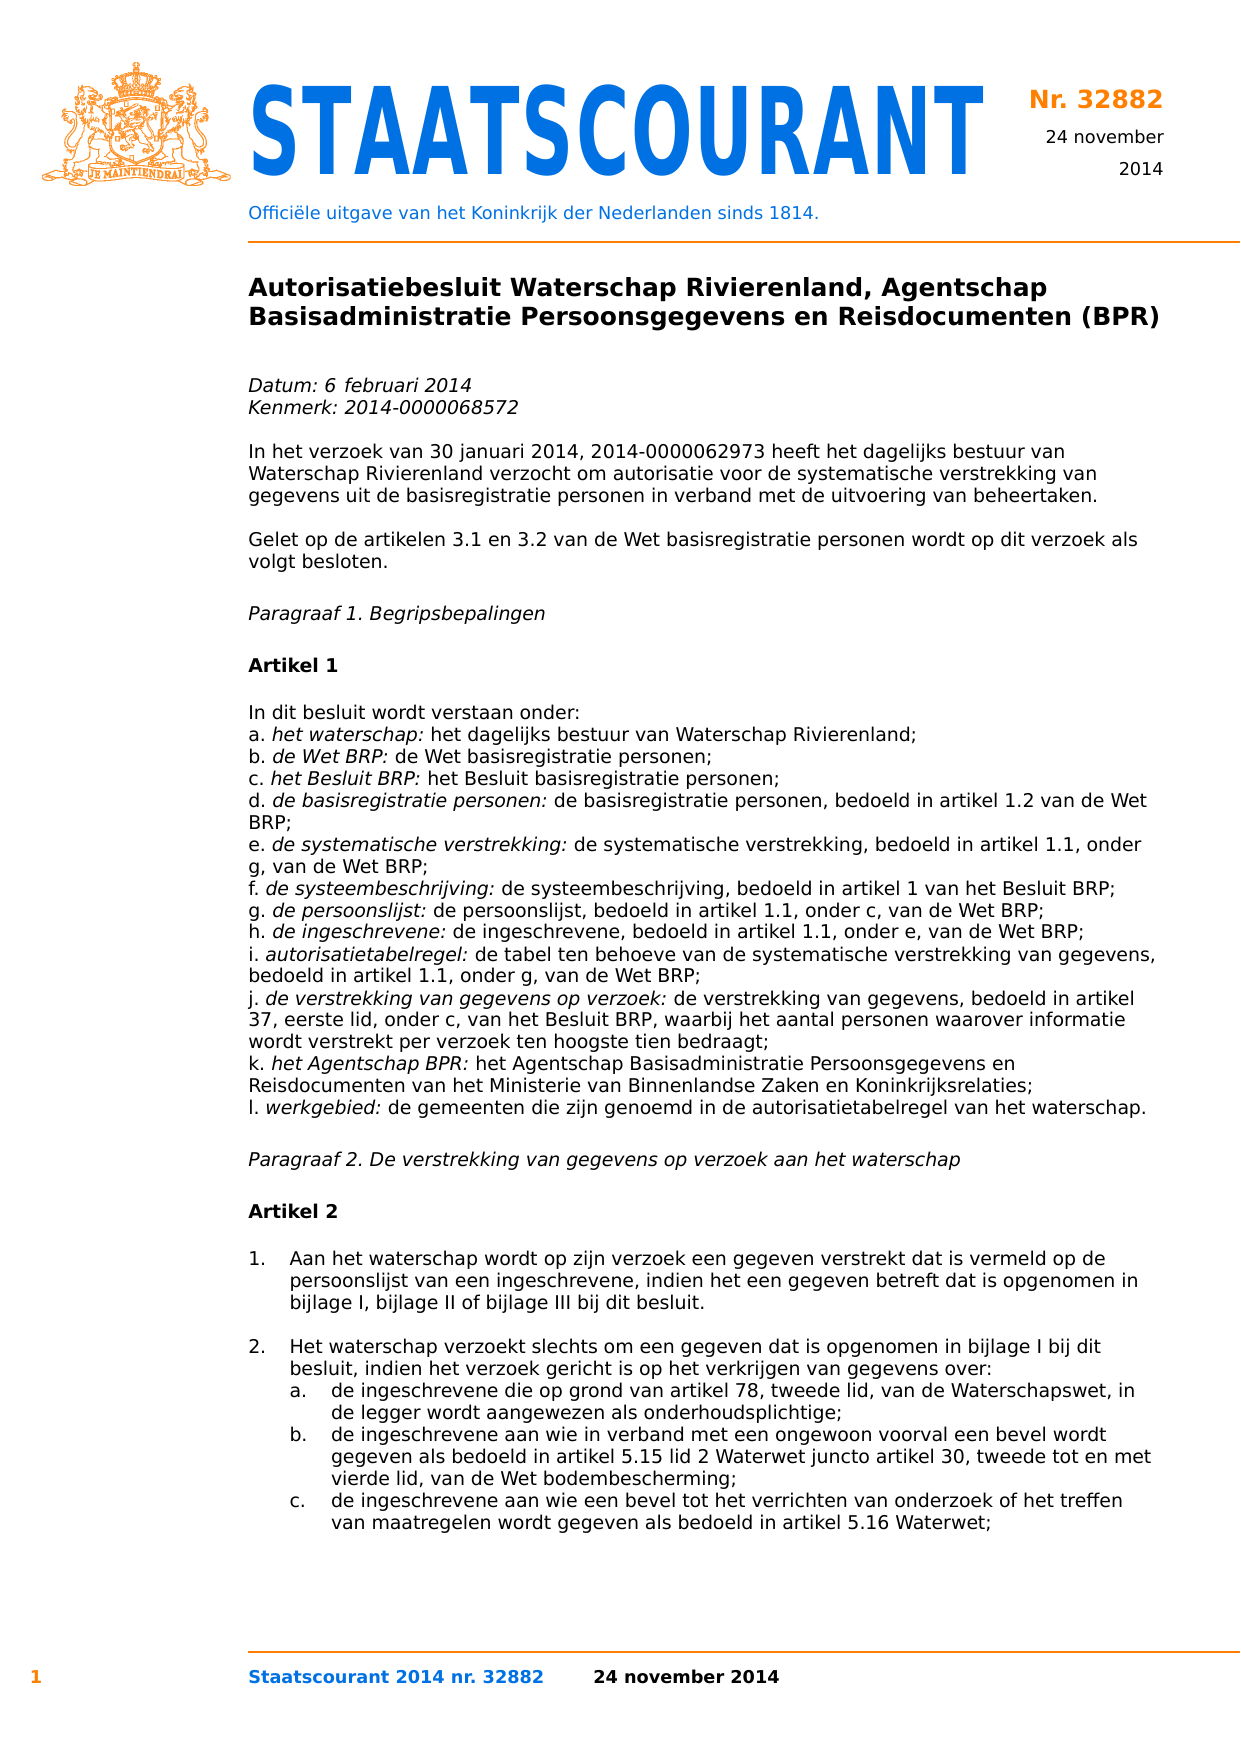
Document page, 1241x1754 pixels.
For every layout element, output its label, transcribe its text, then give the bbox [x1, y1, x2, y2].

subtitle Artikel 2 [248, 1201, 1163, 1223]
text 2. Het waterschap verzoekt slechts om een gegeven dat is opgenomen in bijlage I bij dit besluit, indien het verzoek gericht is op het verkrijgen van gegevens over: [248, 1336, 1163, 1380]
text a. de ingeschrevene die op grond van artikel 78, tweede lid, van de Waterschapswet, in de legger wordt aangewezen als onderhoudsplichtige; [289, 1380, 1163, 1424]
text c. de ingeschrevene aan wie een bevel tot het verrichten van onderzoek of het treffen van maatregelen wordt gegeven als bedoeld in artikel 5.16 Waterwet; [289, 1490, 1163, 1534]
text h. de ingeschrevene: de ingeschrevene, bedoeld in artikel 1.1, onder e, van de Wet BRP; [248, 921, 1163, 943]
table_cell 2014 [998, 153, 1240, 203]
text e. de systematische verstrekking: de systematische verstrekking, bedoeld in artikel 1.1, onder g, van de Wet BRP; [248, 833, 1163, 877]
subtitle Artikel 1 [248, 655, 1163, 677]
text c. het Besluit BRP: het Besluit basisregistratie personen; [248, 768, 1163, 789]
table_header Nr. 32882 [998, 62, 1240, 121]
text d. de basisregistratie personen: de basisregistratie personen, bedoeld in artikel 1.2 van de Wet BRP; [248, 789, 1163, 833]
table_header STAATSCOURANT [248, 62, 998, 203]
text b. de ingeschrevene aan wie in verband met een ongewoon voorval een bevel wordt gegeven als bedoeld in artikel 5.15 lid 2 Waterwet juncto artikel 30, tweede tot en met vierde lid, van de Wet bodembescherming; [289, 1424, 1163, 1490]
text f. de systeembeschrijving: de systeembeschrijving, bedoeld in artikel 1 van het Besluit BRP; [248, 877, 1163, 899]
text b. de Wet BRP: de Wet basisregistratie personen; [248, 746, 1163, 768]
table_cell Officiële uitgave van het Koninkrijk der Nederlanden sinds 1814. [248, 203, 1240, 241]
table_cell 24 november [998, 121, 1240, 153]
subtitle Autorisatiebesluit Waterschap Rivierenland, Agentschap Basisadministratie Persoonsgegevens en Reisdocumenten (BPR) [248, 273, 1163, 331]
text j. de verstrekking van gegevens op verzoek: de verstrekking van gegevens, bedoeld in artikel 37, eerste lid, onder c, van het Besluit BRP, waarbij het aantal personen waarover informatie wordt verstrekt per verzoek ten hoogste tien bedraagt; [248, 987, 1163, 1053]
text In dit besluit wordt verstaan onder: [248, 702, 1163, 724]
text a. het waterschap: het dagelijks bestuur van Waterschap Rivierenland; [248, 724, 1163, 746]
text 1. Aan het waterschap wordt op zijn verzoek een gegeven verstrekt dat is vermeld op de persoonslijst van een ingeschrevene, indien het een gegeven betreft dat is opgenomen in bijlage I, bijlage II of bijlage III bij dit besluit. [248, 1248, 1163, 1314]
text l. werkgebied: de gemeenten die zijn genoemd in de autorisatietabelregel van het waterschap. [248, 1097, 1163, 1119]
picture [41, 62, 231, 186]
table_header [25, 62, 248, 241]
text Kenmerk: 2014-0000068572 [248, 397, 1163, 419]
text i. autorisatietabelregel: de tabel ten behoeve van de systematische verstrekking van gegevens, bedoeld in artikel 1.1, onder g, van de Wet BRP; [248, 943, 1163, 987]
text In het verzoek van 30 januari 2014, 2014-0000062973 heeft het dagelijks bestuur van Waterschap Rivierenland verzocht om autorisatie voor de systematische verstrekking van gegevens uit de basisregistratie personen in verband met de uitvoering van beheertaken. [248, 441, 1163, 507]
text k. het Agentschap BPR: het Agentschap Basisadministratie Persoonsgegevens en Reisdocumenten van het Ministerie van Binnenlandse Zaken en Koninkrijksrelaties; [248, 1053, 1163, 1097]
subtitle Paragraaf 2. De verstrekking van gegevens op verzoek aan het waterschap [248, 1149, 1163, 1171]
text Datum: 6 februari 2014 [248, 375, 1163, 397]
subtitle Paragraaf 1. Begripsbepalingen [248, 603, 1163, 625]
text Gelet op de artikelen 3.1 en 3.2 van de Wet basisregistratie personen wordt op dit verzoek als volgt besloten. [248, 529, 1163, 573]
text g. de persoonslijst: de persoonslijst, bedoeld in artikel 1.1, onder c, van de Wet BRP; [248, 899, 1163, 921]
